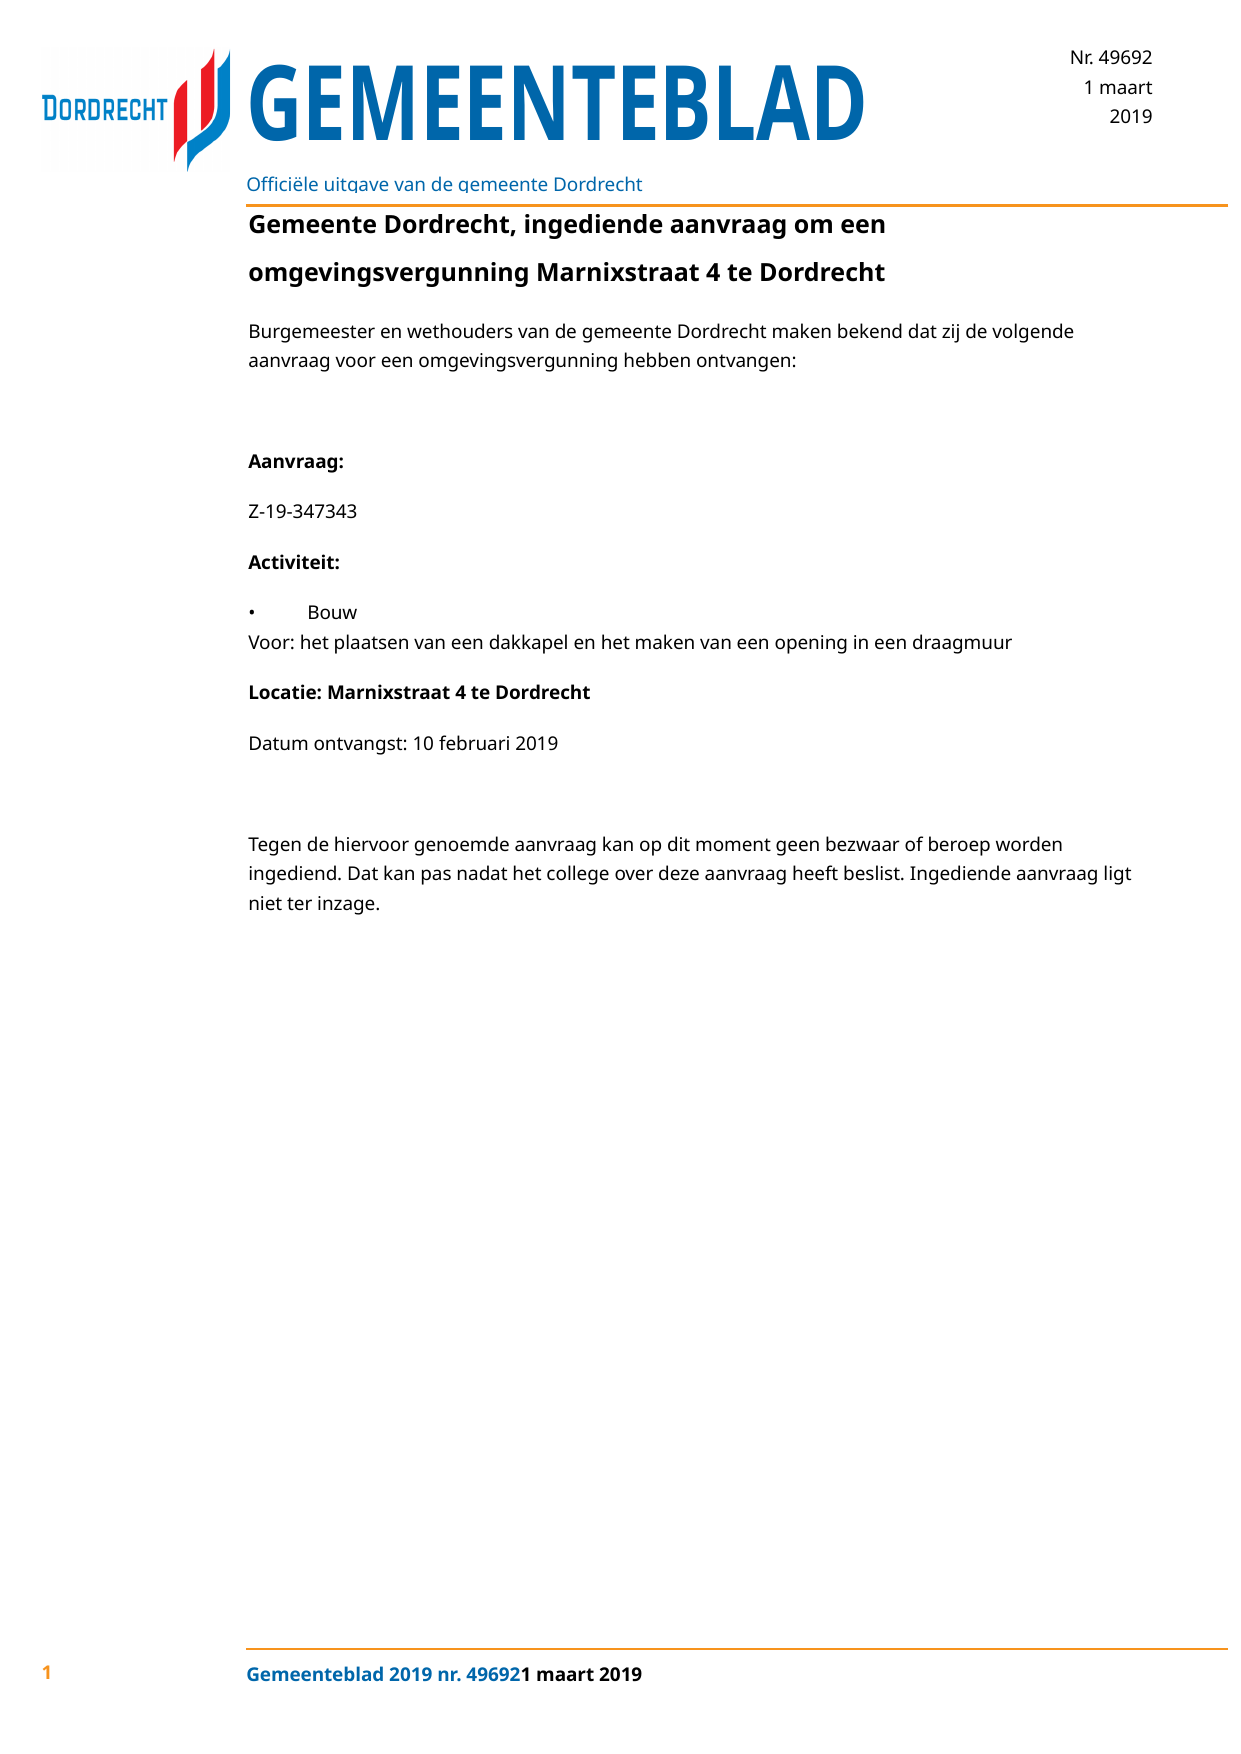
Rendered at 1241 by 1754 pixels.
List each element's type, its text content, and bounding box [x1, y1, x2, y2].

picture [41, 47, 231, 172]
text Z-19-347343 [248, 499, 1152, 524]
text Gemeente Dordrecht, ingediende aanvraag om een omgevingsvergunning Marnixstraat 4 te Dordrecht [248, 207, 1152, 288]
text Tegen de hiervoor genoemde aanvraag kan op dit moment geen bezwaar of beroep worden ingediend. Dat kan pas nadat het college over deze aanvraag heeft beslist. Ingediende aanvraag ligt niet ter inzage. [248, 831, 1152, 916]
text Datum ontvangst: 10 februari 2019 [248, 730, 1152, 756]
text Aanvraag: [248, 448, 1152, 474]
text Burgemeester en wethouders van de gemeente Dordrecht maken bekend dat zij de volgende aanvraag voor een omgevingsvergunning hebben ontvangen: [248, 318, 1152, 373]
text Voor: het plaatsen van een dakkapel en het maken van een opening in een draagmuur [248, 629, 1152, 655]
text Locatie: Marnixstraat 4 te Dordrecht [248, 679, 1152, 705]
list Bouw [248, 599, 1152, 625]
text Activiteit: [248, 549, 1152, 575]
